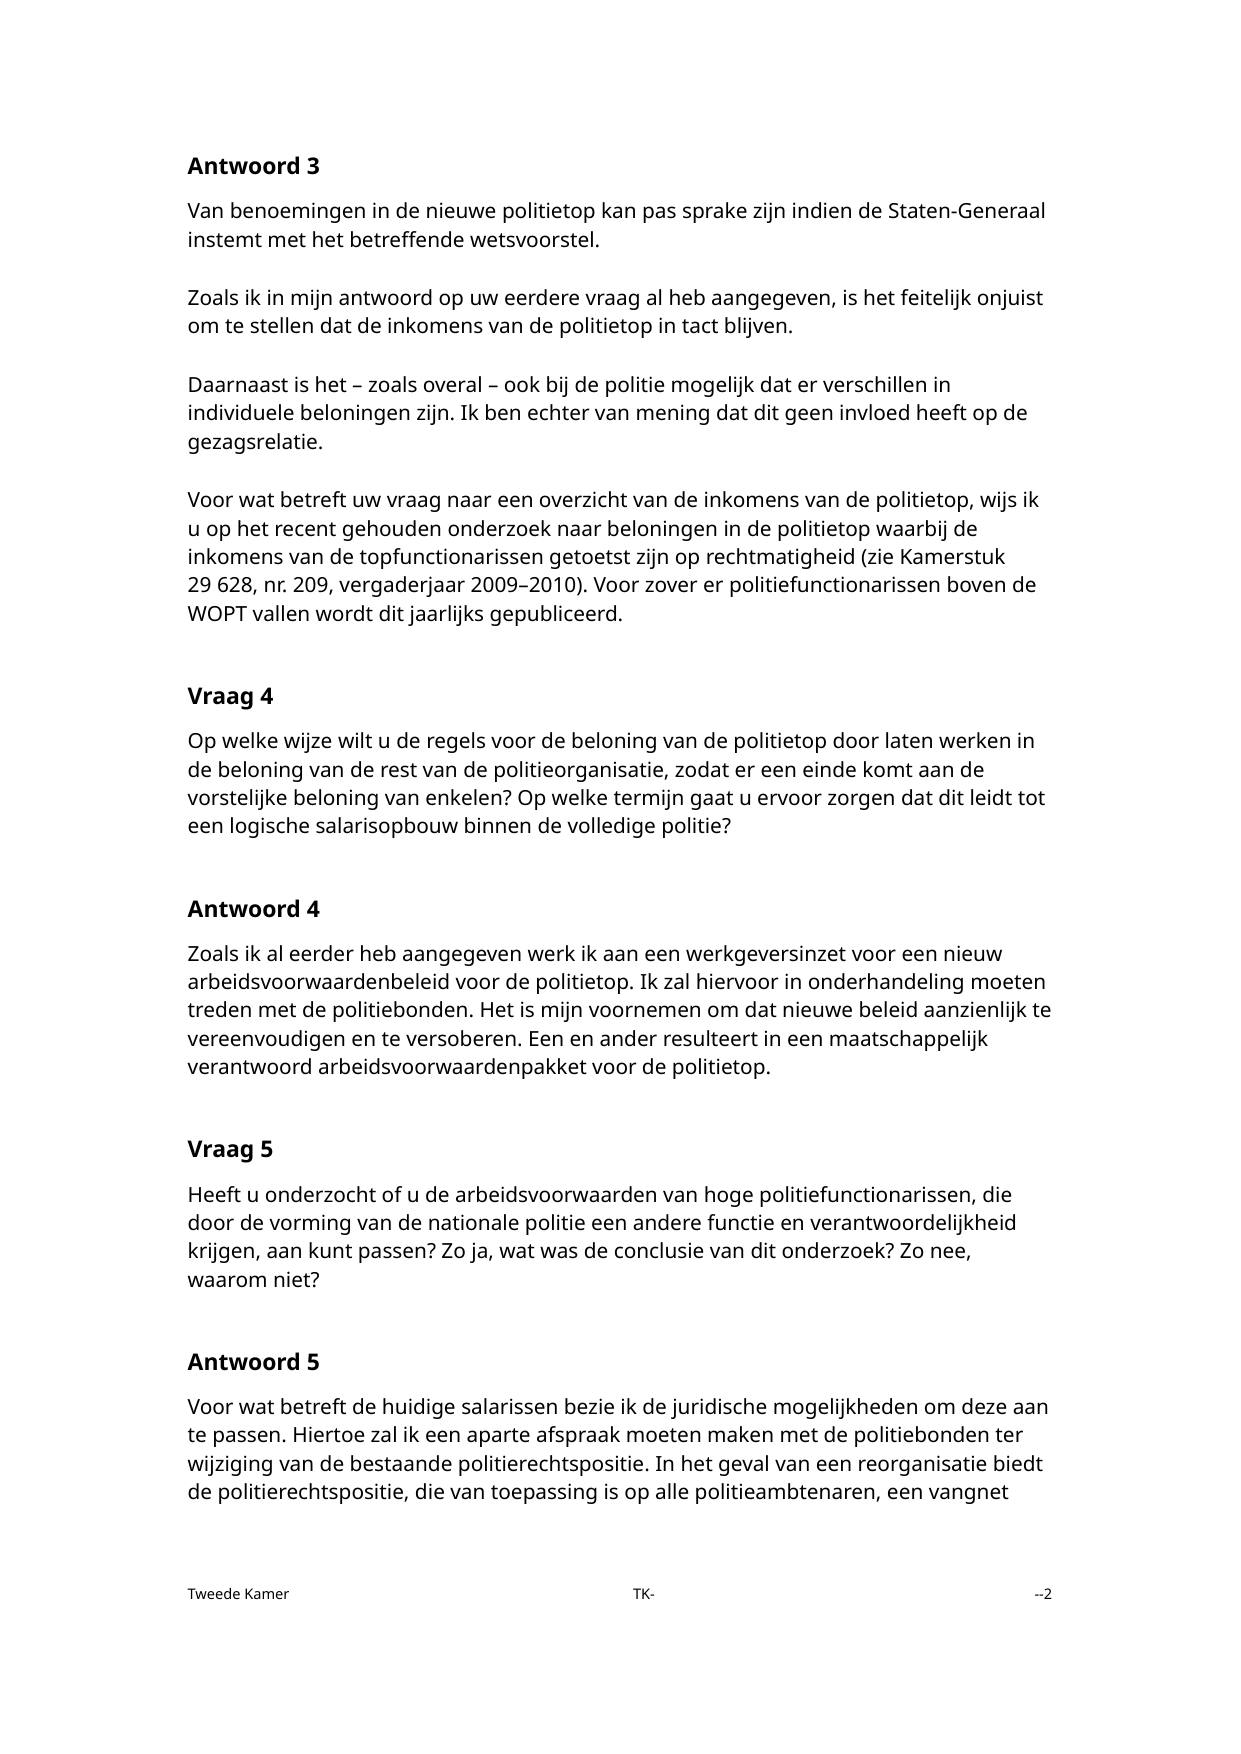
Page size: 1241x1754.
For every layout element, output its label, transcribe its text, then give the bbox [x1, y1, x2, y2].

subtitle Vraag 5 [187, 1133, 1053, 1165]
subtitle Antwoord 5 [187, 1346, 1053, 1377]
subtitle Antwoord 4 [187, 892, 1053, 924]
text Zoals ik in mijn antwoord op uw eerdere vraag al heb aangegeven, is het feitelijk onjuist om te stellen dat de inkomens van de politietop in tact blijven. [187, 283, 1053, 340]
text Voor wat betreft uw vraag naar een overzicht van de inkomens van de politietop, wijs ik u op het recent gehouden onderzoek naar beloningen in de politietop waarbij de inkomens van de topfunctionarissen getoetst zijn op rechtmatigheid (zie Kamerstuk 29 628, nr. 209, vergaderjaar 2009–2010). Voor zover er politiefunctionarissen boven de WOPT vallen wordt dit jaarlijks gepubliceerd. [187, 485, 1053, 627]
text Van benoemingen in de nieuwe politietop kan pas sprake zijn indien de Staten-Generaal instemt met het betreffende wetsvoorstel. [187, 196, 1053, 253]
text Op welke wijze wilt u de regels voor de beloning van de politietop door laten werken in de beloning van de rest van de politieorganisatie, zodat er een einde komt aan de vorstelijke beloning van enkelen? Op welke termijn gaat u ervoor zorgen dat dit leidt tot een logische salarisopbouw binnen de volledige politie? [187, 726, 1053, 840]
text Heeft u onderzocht of u de arbeidsvoorwaarden van hoge politiefunctionarissen, die door de vorming van de nationale politie een andere functie en verantwoordelijkheid krijgen, aan kunt passen? Zo ja, wat was de conclusie van dit onderzoek? Zo nee, waarom niet? [187, 1180, 1053, 1293]
subtitle Vraag 4 [187, 680, 1053, 711]
text Zoals ik al eerder heb aangegeven werk ik aan een werkgeversinzet voor een nieuw arbeidsvoorwaardenbeleid voor de politietop. Ik zal hiervoor in onderhandeling moeten treden met de politiebonden. Het is mijn voornemen om dat nieuwe beleid aanzienlijk te vereenvoudigen en te versoberen. Een en ander resulteert in een maatschappelijk verantwoord arbeidsvoorwaardenpakket voor de politietop. [187, 939, 1053, 1081]
subtitle Antwoord 3 [187, 150, 1053, 181]
text Daarnaast is het – zoals overal – ook bij de politie mogelijk dat er verschillen in individuele beloningen zijn. Ik ben echter van mening dat dit geen invloed heeft op de gezagsrelatie. [187, 370, 1053, 455]
text Voor wat betreft de huidige salarissen bezie ik de juridische mogelijkheden om deze aan te passen. Hiertoe zal ik een aparte afspraak moeten maken met de politiebonden ter wijziging van de bestaande politierechtspositie. In het geval van een reorganisatie biedt de politierechtspositie, die van toepassing is op alle politieambtenaren, een vangnet [187, 1392, 1053, 1506]
